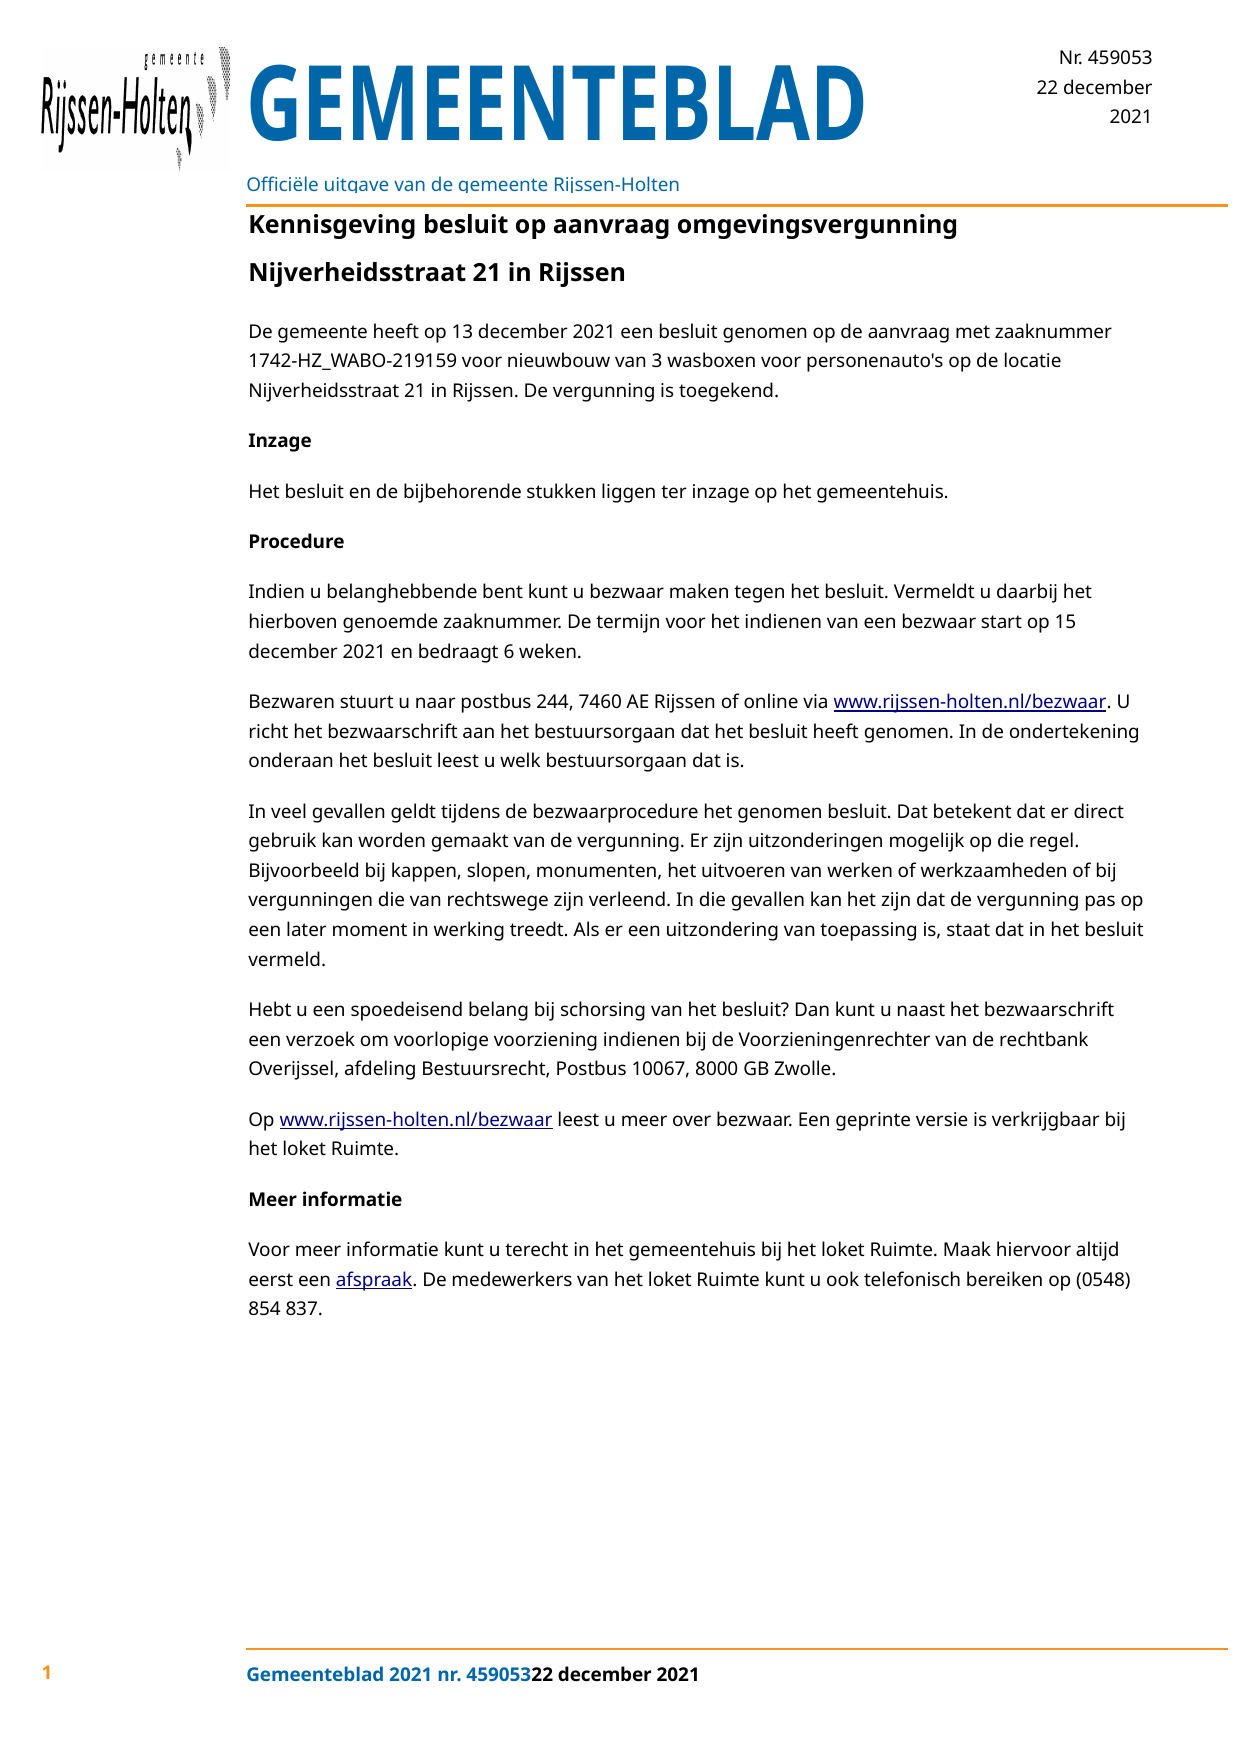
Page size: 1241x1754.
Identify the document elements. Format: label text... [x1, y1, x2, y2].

text De gemeente heeft op 13 december 2021 een besluit genomen op de aanvraag met zaaknummer 1742-HZ_WABO-219159 voor nieuwbouw van 3 wasboxen voor personenauto's op de locatie Nijverheidsstraat 21 in Rijssen. De vergunning is toegekend. [248, 318, 1152, 403]
text Kennisgeving besluit op aanvraag omgevingsvergunning Nijverheidsstraat 21 in Rijssen [248, 207, 1152, 288]
text Hebt u een spoedeisend belang bij schorsing van het besluit? Dan kunt u naast het bezwaarschrift een verzoek om voorlopige voorziening indienen bij de Voorzieningenrechter van de rechtbank Overijssel, afdeling Bestuursrecht, Postbus 10067, 8000 GB Zwolle. [248, 996, 1152, 1081]
text Voor meer informatie kunt u terecht in het gemeentehuis bij het loket Ruimte. Maak hiervoor altijd eerst een afspraak. De medewerkers van het loket Ruimte kunt u ook telefonisch bereiken op (0548) 854 837. [248, 1236, 1152, 1321]
text Op www.rijssen-holten.nl/bezwaar leest u meer over bezwaar. Een geprinte versie is verkrijgbaar bij het loket Ruimte. [248, 1106, 1152, 1161]
text Inzage [248, 427, 1152, 453]
text Indien u belanghebbende bent kunt u bezwaar maken tegen het besluit. Vermeldt u daarbij het hierboven genoemde zaaknummer. De termijn voor het indienen van een bezwaar start op 15 december 2021 en bedraagt 6 weken. [248, 579, 1152, 664]
text In veel gevallen geldt tijdens de bezwaarprocedure het genomen besluit. Dat betekent dat er direct gebruik kan worden gemaakt van de vergunning. Er zijn uitzonderingen mogelijk op die regel. Bijvoorbeeld bij kappen, slopen, monumenten, het uitvoeren van werken of werkzaamheden of bij vergunningen die van rechtswege zijn verleend. In die gevallen kan het zijn dat de vergunning pas op een later moment in werking treedt. Als er een uitzondering van toepassing is, staat dat in het besluit vermeld. [248, 798, 1152, 972]
text Het besluit en de bijbehorende stukken liggen ter inzage op het gemeentehuis. [248, 478, 1152, 504]
picture [41, 47, 231, 172]
text Bezwaren stuurt u naar postbus 244, 7460 AE Rijssen of online via www.rijssen-holten.nl/bezwaar. U richt het bezwaarschrift aan het bestuursorgaan dat het besluit heeft genomen. In de ondertekening onderaan het besluit leest u welk bestuursorgaan dat is. [248, 688, 1152, 773]
text Procedure [248, 528, 1152, 554]
text Meer informatie [248, 1186, 1152, 1212]
